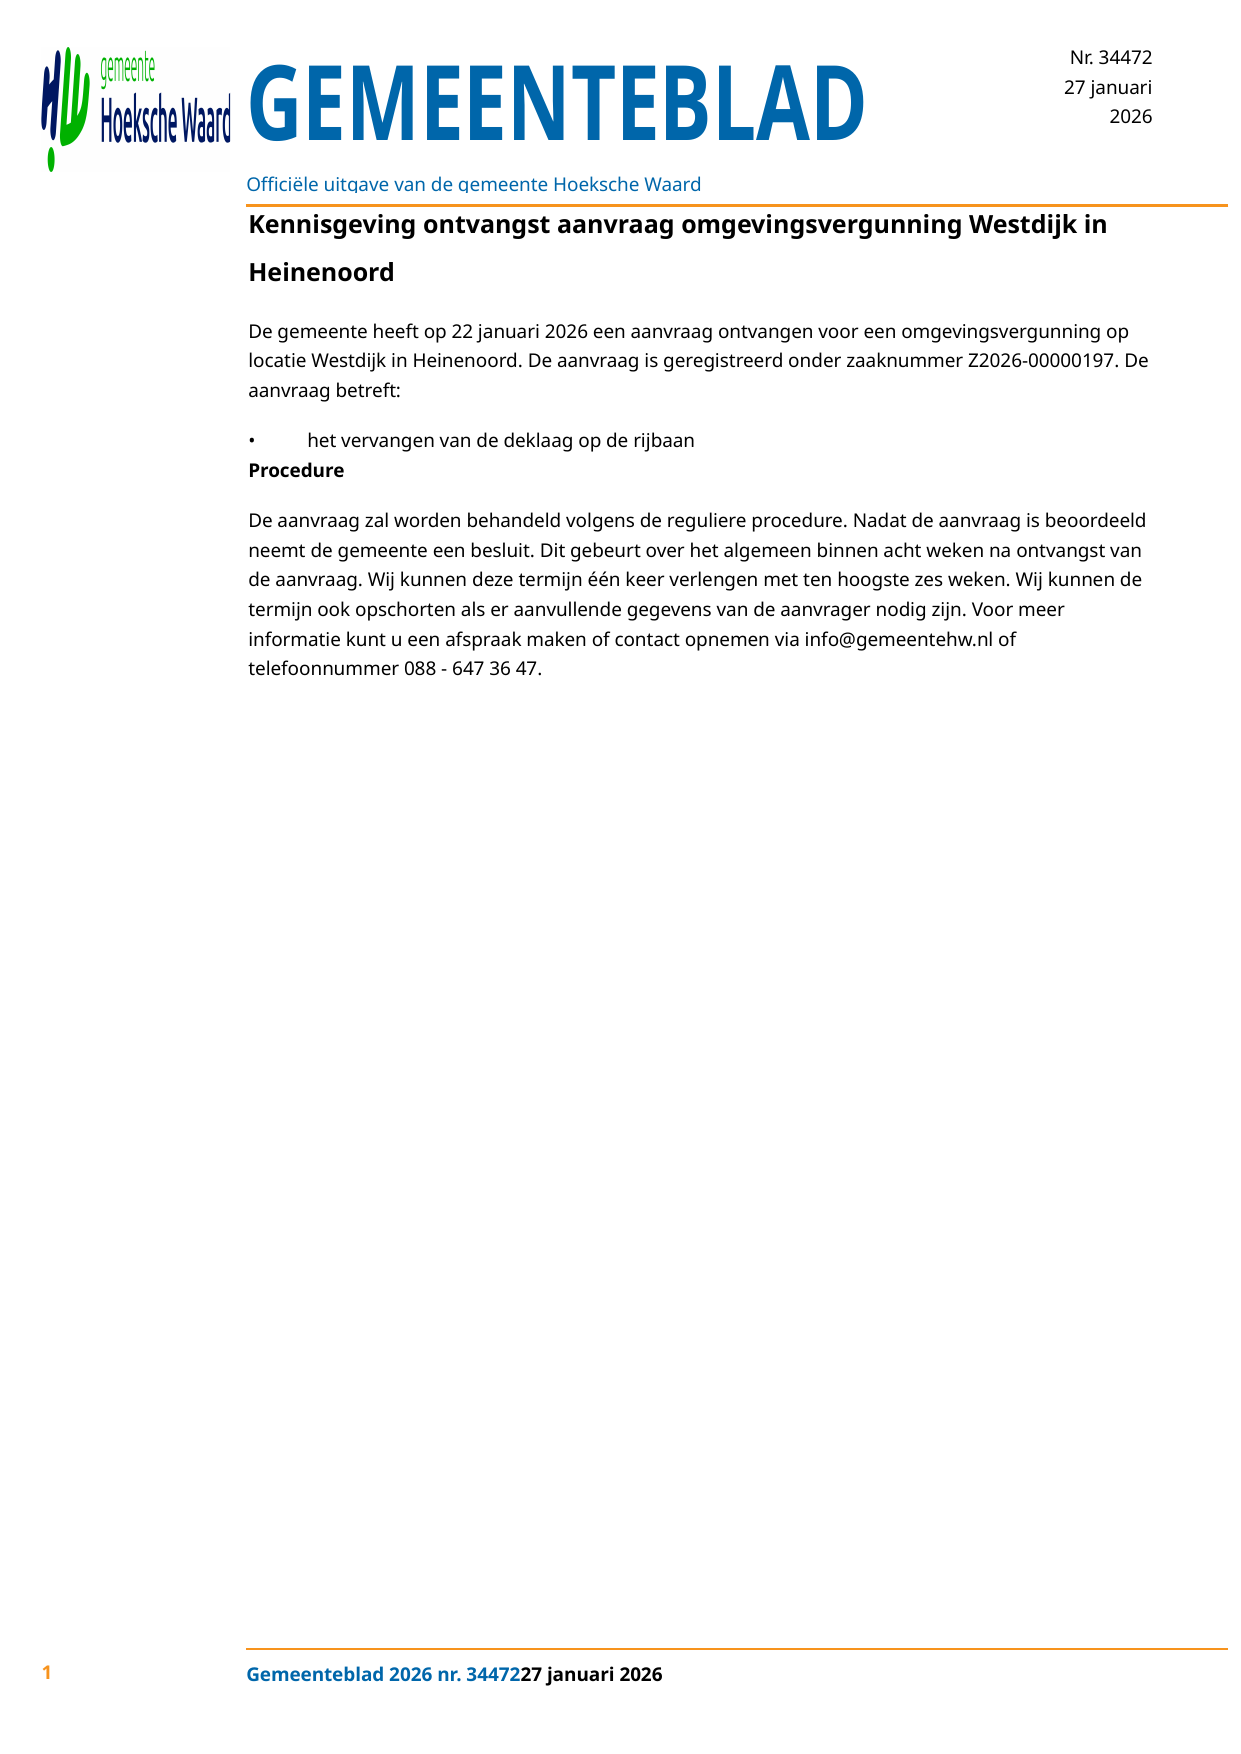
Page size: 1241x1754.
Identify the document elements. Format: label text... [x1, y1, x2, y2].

text Kennisgeving ontvangst aanvraag omgevingsvergunning Westdijk in Heinenoord [248, 207, 1152, 288]
text De aanvraag zal worden behandeld volgens de reguliere procedure. Nadat de aanvraag is beoordeeld neemt de gemeente een besluit. Dit gebeurt over het algemeen binnen acht weken na ontvangst van de aanvraag. Wij kunnen deze termijn één keer verlengen met ten hoogste zes weken. Wij kunnen de termijn ook opschorten als er aanvullende gegevens van de aanvrager nodig zijn. Voor meer informatie kunt u een afspraak maken of contact opnemen via info@gemeentehw.nl of telefoonnummer 088 - 647 36 47. [248, 507, 1152, 681]
list het vervangen van de deklaag op de rijbaan [248, 427, 1152, 453]
picture [41, 47, 231, 172]
text De gemeente heeft op 22 januari 2026 een aanvraag ontvangen voor een omgevingsvergunning op locatie Westdijk in Heinenoord. De aanvraag is geregistreerd onder zaaknummer Z2026-00000197. De aanvraag betreft: [248, 318, 1152, 403]
text Procedure [248, 457, 1152, 483]
